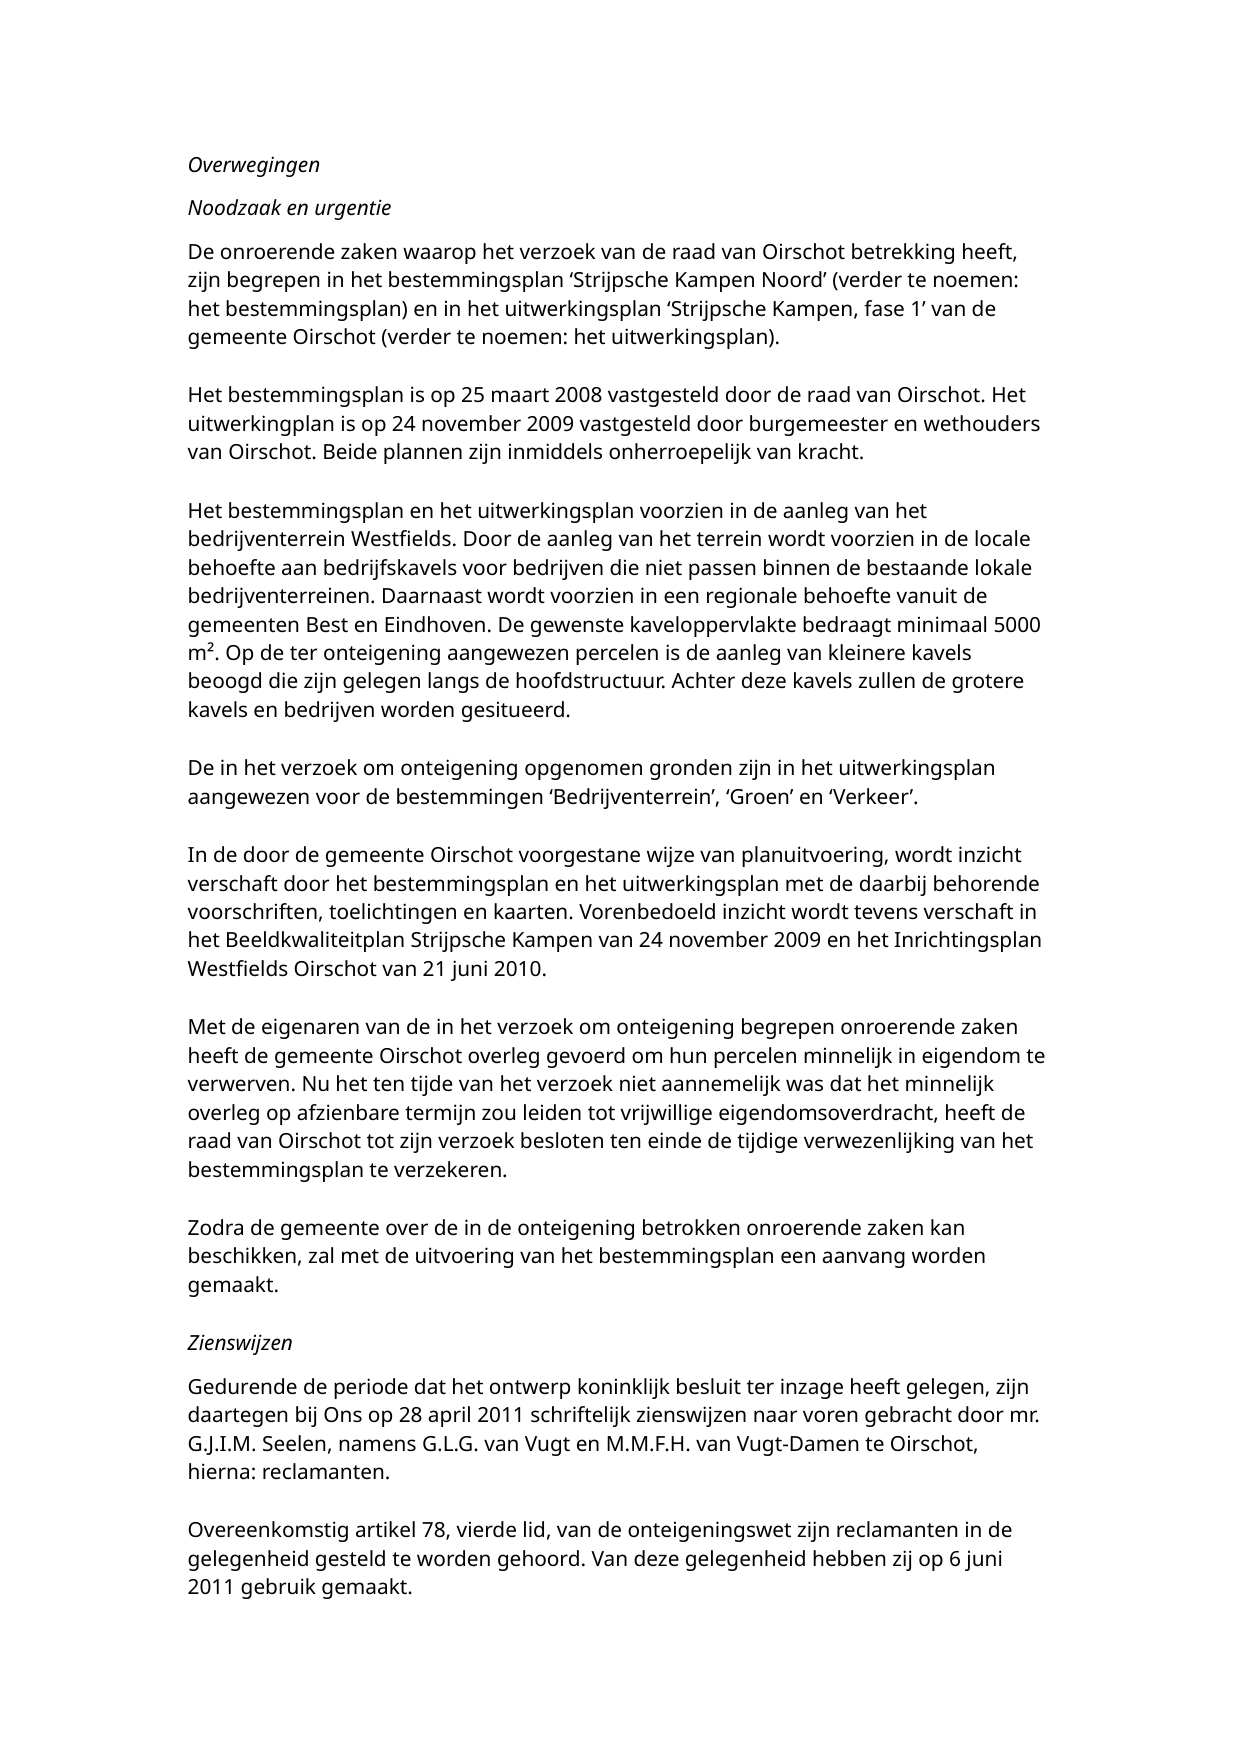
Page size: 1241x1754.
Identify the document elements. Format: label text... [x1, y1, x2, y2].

text Zienswijzen [187, 1328, 1053, 1357]
text Overwegingen [187, 150, 1053, 178]
text Het bestemmingsplan en het uitwerkingsplan voorzien in de aanleg van het bedrijventerrein Westfields. Door de aanleg van het terrein wordt voorzien in de locale behoefte aan bedrijfskavels voor bedrijven die niet passen binnen de bestaande lokale bedrijventerreinen. Daarnaast wordt voorzien in een regionale behoefte vanuit de gemeenten Best en Eindhoven. De gewenste kaveloppervlakte bedraagt minimaal 5000 m². Op de ter onteigening aangewezen percelen is de aanleg van kleinere kavels beoogd die zijn gelegen langs de hoofdstructuur. Achter deze kavels zullen de grotere kavels en bedrijven worden gesitueerd. [187, 496, 1053, 723]
text Het bestemmingsplan is op 25 maart 2008 vastgesteld door de raad van Oirschot. Het uitwerkingplan is op 24 november 2009 vastgesteld door burgemeester en wethouders van Oirschot. Beide plannen zijn inmiddels onherroepelijk van kracht. [187, 381, 1053, 466]
text De onroerende zaken waarop het verzoek van de raad van Oirschot betrekking heeft, zijn begrepen in het bestemmingsplan ‘Strijpsche Kampen Noord’ (verder te noemen: het bestemmingsplan) en in het uitwerkingsplan ‘Strijpsche Kampen, fase 1’ van de gemeente Oirschot (verder te noemen: het uitwerkingsplan). [187, 237, 1053, 351]
text De in het verzoek om onteigening opgenomen gronden zijn in het uitwerkingsplan aangewezen voor de bestemmingen ‘Bedrijventerrein’, ‘Groen’ en ‘Verkeer’. [187, 753, 1053, 810]
text Met de eigenaren van de in het verzoek om onteigening begrepen onroerende zaken heeft de gemeente Oirschot overleg gevoerd om hun percelen minnelijk in eigendom te verwerven. Nu het ten tijde van het verzoek niet aannemelijk was dat het minnelijk overleg op afzienbare termijn zou leiden tot vrijwillige eigendomsoverdracht, heeft de raad van Oirschot tot zijn verzoek besloten ten einde de tijdige verwezenlijking van het bestemmingsplan te verzekeren. [187, 1012, 1053, 1183]
text Overeenkomstig artikel 78, vierde lid, van de onteigeningswet zijn reclamanten in de gelegenheid gesteld te worden gehoord. Van deze gelegenheid hebben zij op 6 juni 2011 gebruik gemaakt. [187, 1516, 1053, 1601]
text Gedurende de periode dat het ontwerp koninklijk besluit ter inzage heeft gelegen, zijn daartegen bij Ons op 28 april 2011 schriftelijk zienswijzen naar voren gebracht door mr. G.J.I.M. Seelen, namens G.L.G. van Vugt en M.M.F.H. van Vugt-Damen te Oirschot, hierna: reclamanten. [187, 1372, 1053, 1486]
text Zodra de gemeente over de in de onteigening betrokken onroerende zaken kan beschikken, zal met de uitvoering van het bestemmingsplan een aanvang worden gemaakt. [187, 1213, 1053, 1298]
text Noodzaak en urgentie [187, 193, 1053, 222]
text In de door de gemeente Oirschot voorgestane wijze van planuitvoering, wordt inzicht verschaft door het bestemmingsplan en het uitwerkingsplan met de daarbij behorende voorschriften, toelichtingen en kaarten. Vorenbedoeld inzicht wordt tevens verschaft in het Beeldkwaliteitplan Strijpsche Kampen van 24 november 2009 en het Inrichtingsplan Westfields Oirschot van 21 juni 2010. [187, 840, 1053, 982]
